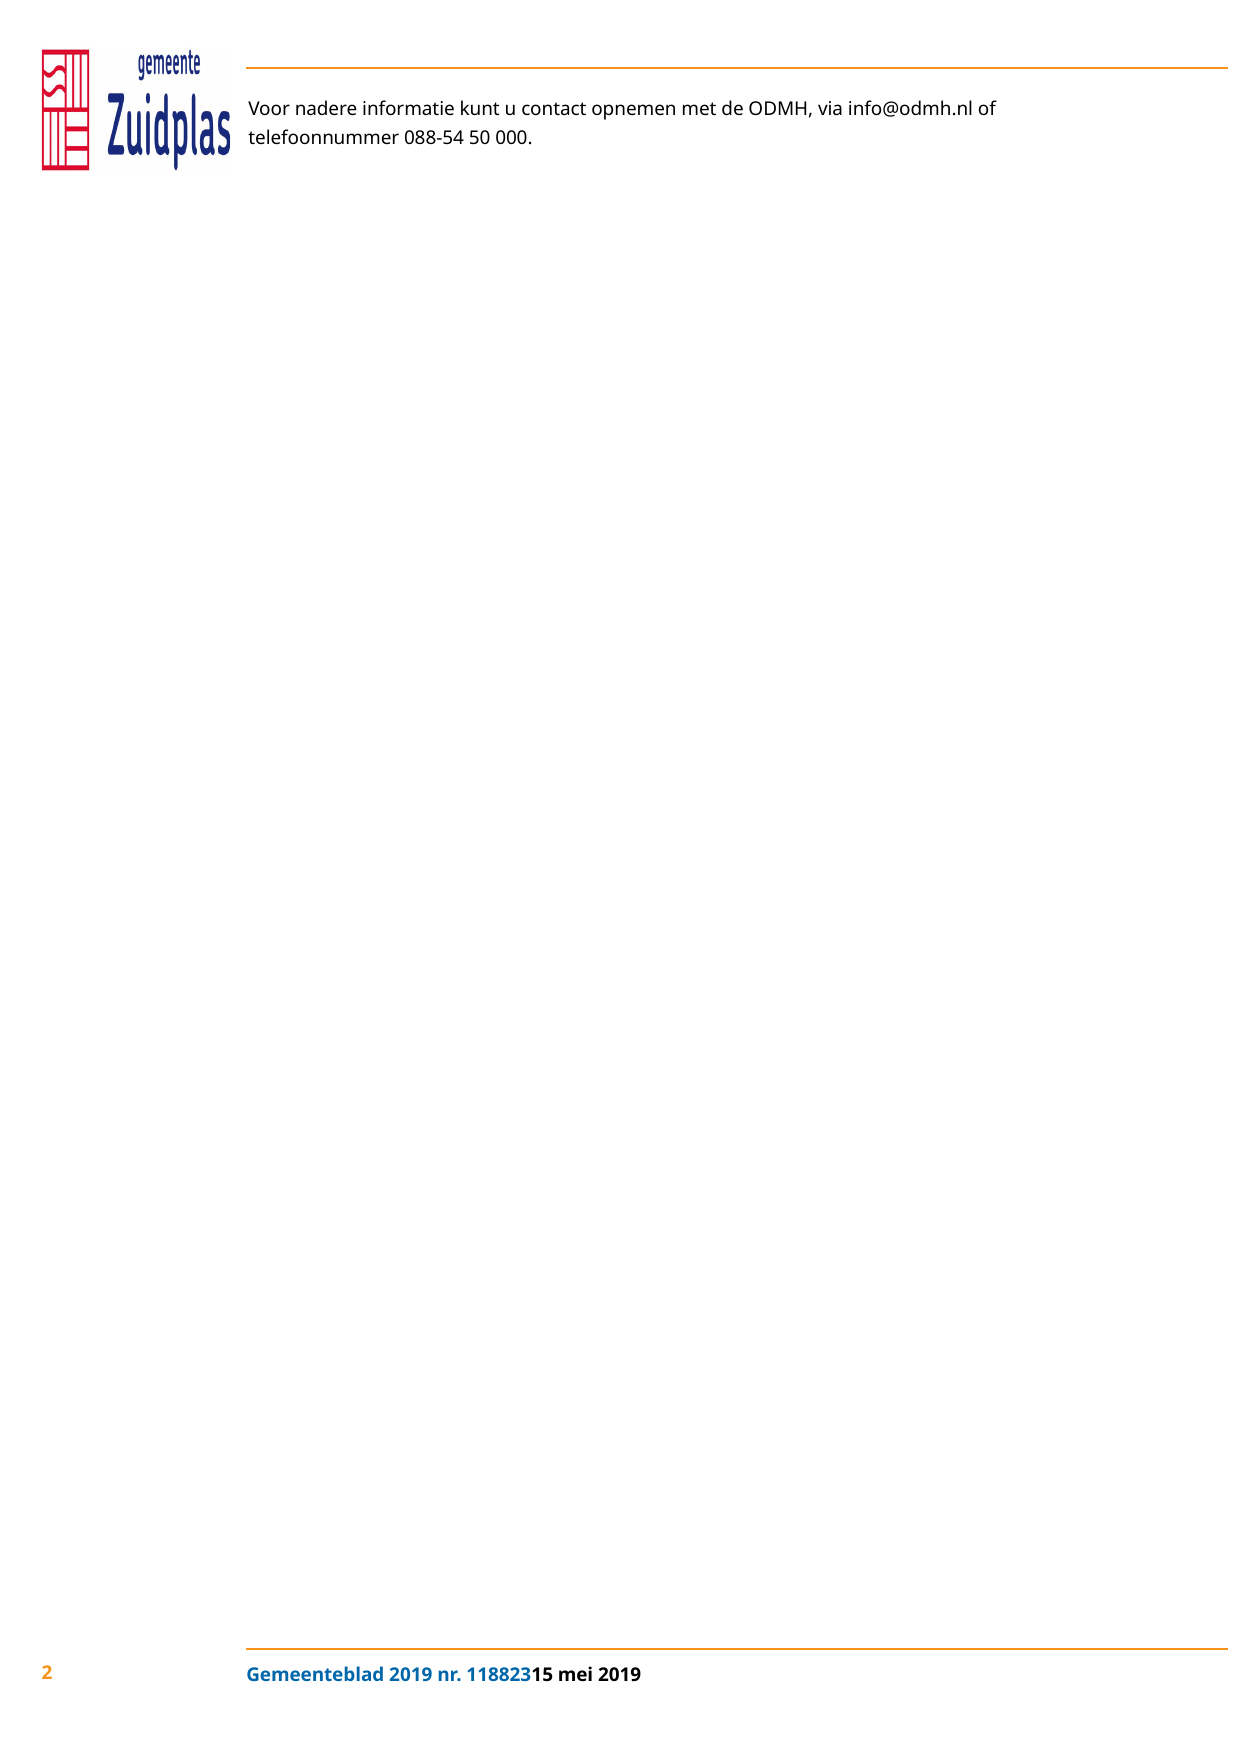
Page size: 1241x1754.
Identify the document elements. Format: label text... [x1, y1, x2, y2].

text Voor nadere informatie kunt u contact opnemen met de ODMH, via info@odmh.nl of telefoonnummer 088-54 50 000. [248, 95, 1152, 150]
picture [41, 47, 231, 172]
